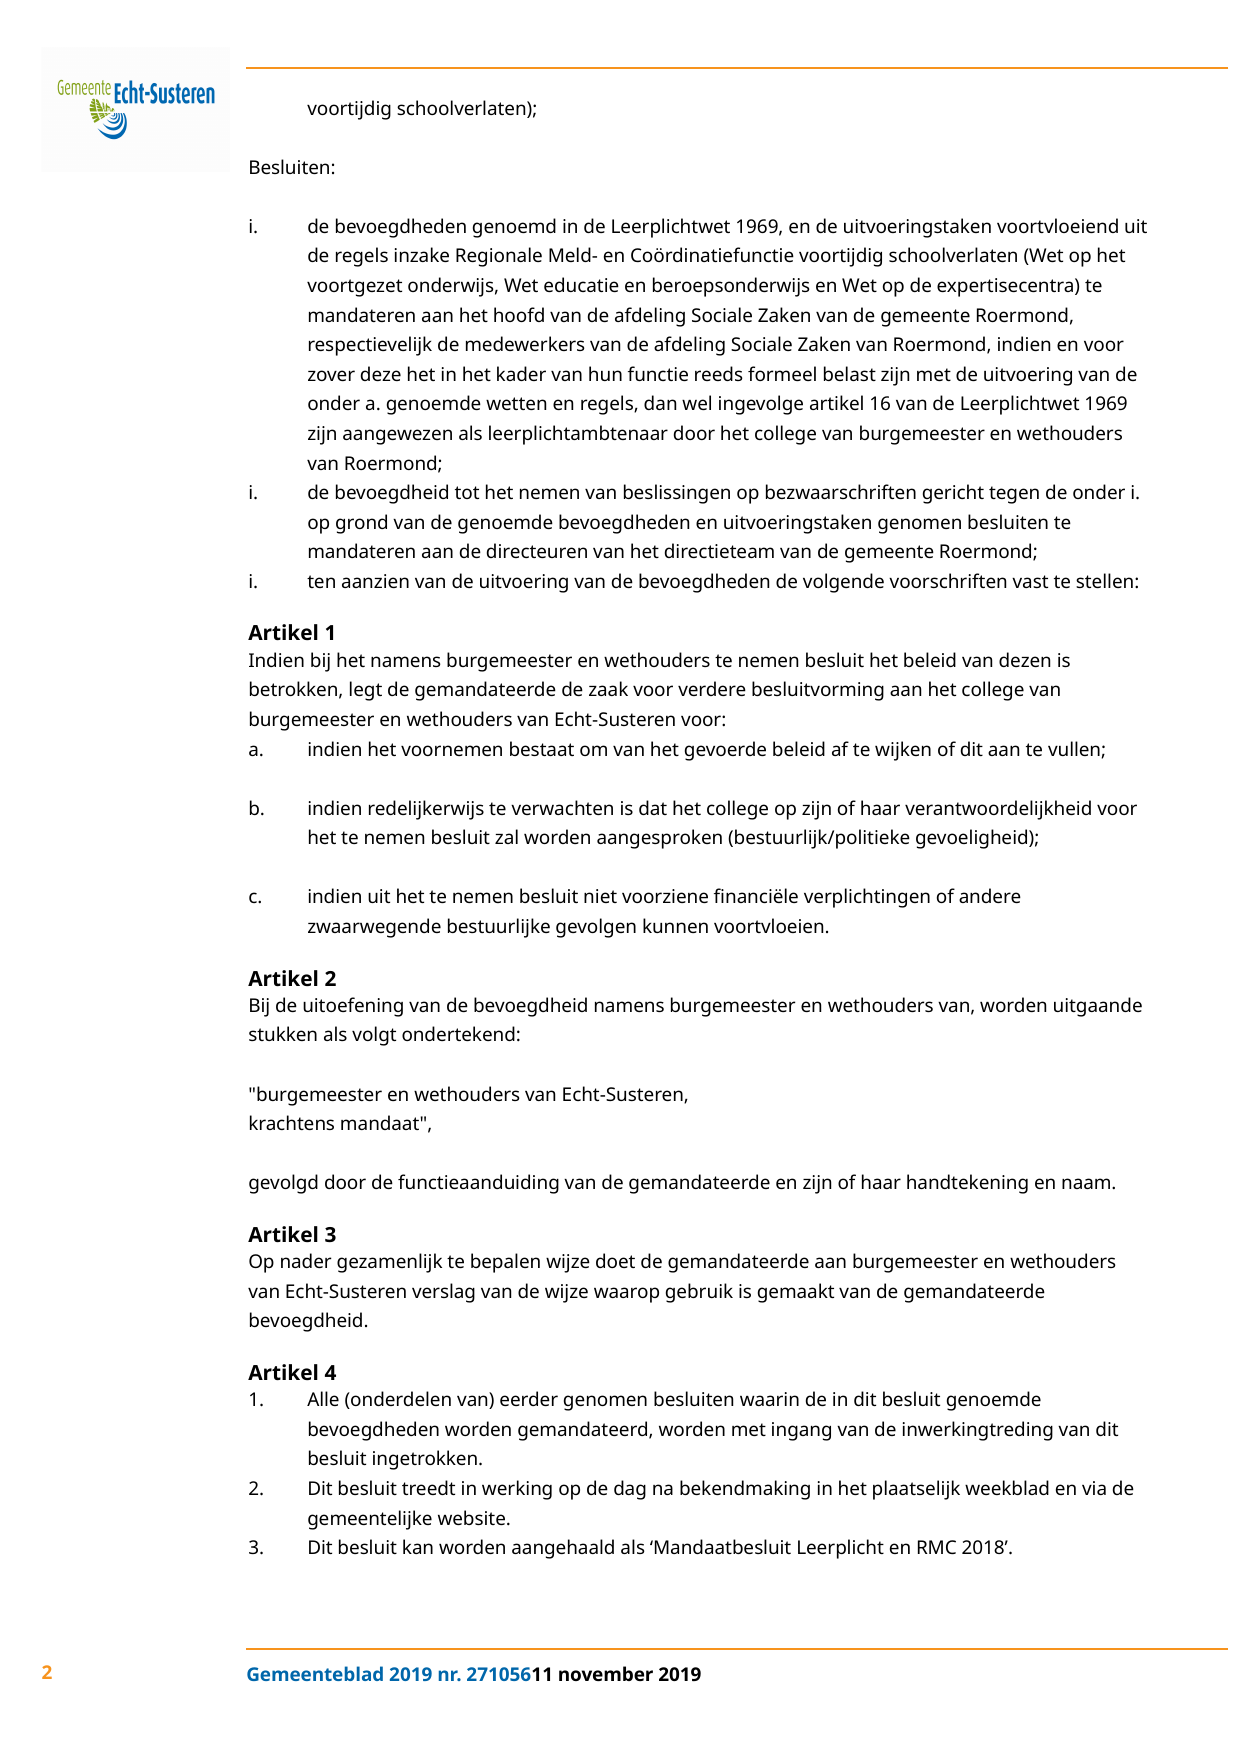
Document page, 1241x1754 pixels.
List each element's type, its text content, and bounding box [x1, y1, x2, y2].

list Dit besluit kan worden aangehaald als ‘Mandaatbesluit Leerplicht en RMC 2018’. [248, 1534, 1152, 1560]
list voortijdig schoolverlaten); [248, 95, 1152, 121]
list Dit besluit treedt in werking op de dag na bekendmaking in het plaatselijk weekblad en via de gemeentelijke website. [248, 1475, 1152, 1531]
list de bevoegdheid tot het nemen van beslissingen op bezwaarschriften gericht tegen de onder i. op grond van de genoemde bevoegdheden en uitvoeringstaken genomen besluiten te mandateren aan de directeuren van het directieteam van de gemeente Roermond; [248, 479, 1152, 564]
text Bij de uitoefening van de bevoegdheid namens burgemeester en wethouders van, worden uitgaande stukken als volgt ondertekend: [248, 992, 1152, 1047]
text krachtens mandaat", [248, 1110, 1152, 1136]
text Indien bij het namens burgemeester en wethouders te nemen besluit het beleid van dezen is betrokken, legt de gemandateerde de zaak voor verdere besluitvorming aan het college van burgemeester en wethouders van Echt-Susteren voor: [248, 647, 1152, 732]
list de bevoegdheden genoemd in de Leerplichtwet 1969, en de uitvoeringstaken voortvloeiend uit de regels inzake Regionale Meld- en Coördinatiefunctie voortijdig schoolverlaten (Wet op het voortgezet onderwijs, Wet educatie en beroepsonderwijs en Wet op de expertisecentra) te mandateren aan het hoofd van de afdeling Sociale Zaken van de gemeente Roermond, respectievelijk de medewerkers van de afdeling Sociale Zaken van Roermond, indien en voor zover deze het in het kader van hun functie reeds formeel belast zijn met de uitvoering van de onder a. genoemde wetten en regels, dan wel ingevolge artikel 16 van de Leerplichtwet 1969 zijn aangewezen als leerplichtambtenaar door het college van burgemeester en wethouders van Roermond; [248, 213, 1152, 476]
picture [41, 47, 231, 172]
text Artikel 3 [248, 1220, 1152, 1248]
list Alle (onderdelen van) eerder genomen besluiten waarin de in dit besluit genoemde bevoegdheden worden gemandateerd, worden met ingang van de inwerkingtreding van dit besluit ingetrokken. [248, 1386, 1152, 1471]
text Artikel 2 [248, 964, 1152, 992]
text Artikel 1 [248, 618, 1152, 647]
list indien redelijkerwijs te verwachten is dat het college op zijn of haar verantwoordelijkheid voor het te nemen besluit zal worden aangesproken (bestuurlijk/politieke gevoeligheid); [248, 795, 1152, 850]
list ten aanzien van de uitvoering van de bevoegdheden de volgende voorschriften vast te stellen: [248, 568, 1152, 594]
text Op nader gezamenlijk te bepalen wijze doet de gemandateerde aan burgemeester en wethouders van Echt-Susteren verslag van de wijze waarop gebruik is gemaakt van de gemandateerde bevoegdheid. [248, 1248, 1152, 1333]
text Besluiten: [248, 154, 1152, 180]
list indien het voornemen bestaat om van het gevoerde beleid af te wijken of dit aan te vullen; [248, 736, 1152, 761]
text Artikel 4 [248, 1358, 1152, 1386]
text gevolgd door de functieaanduiding van de gemandateerde en zijn of haar handtekening en naam. [248, 1169, 1152, 1195]
text "burgemeester en wethouders van Echt-Susteren, [248, 1081, 1152, 1107]
list indien uit het te nemen besluit niet voorziene financiële verplichtingen of andere zwaarwegende bestuurlijke gevolgen kunnen voortvloeien. [248, 884, 1152, 939]
